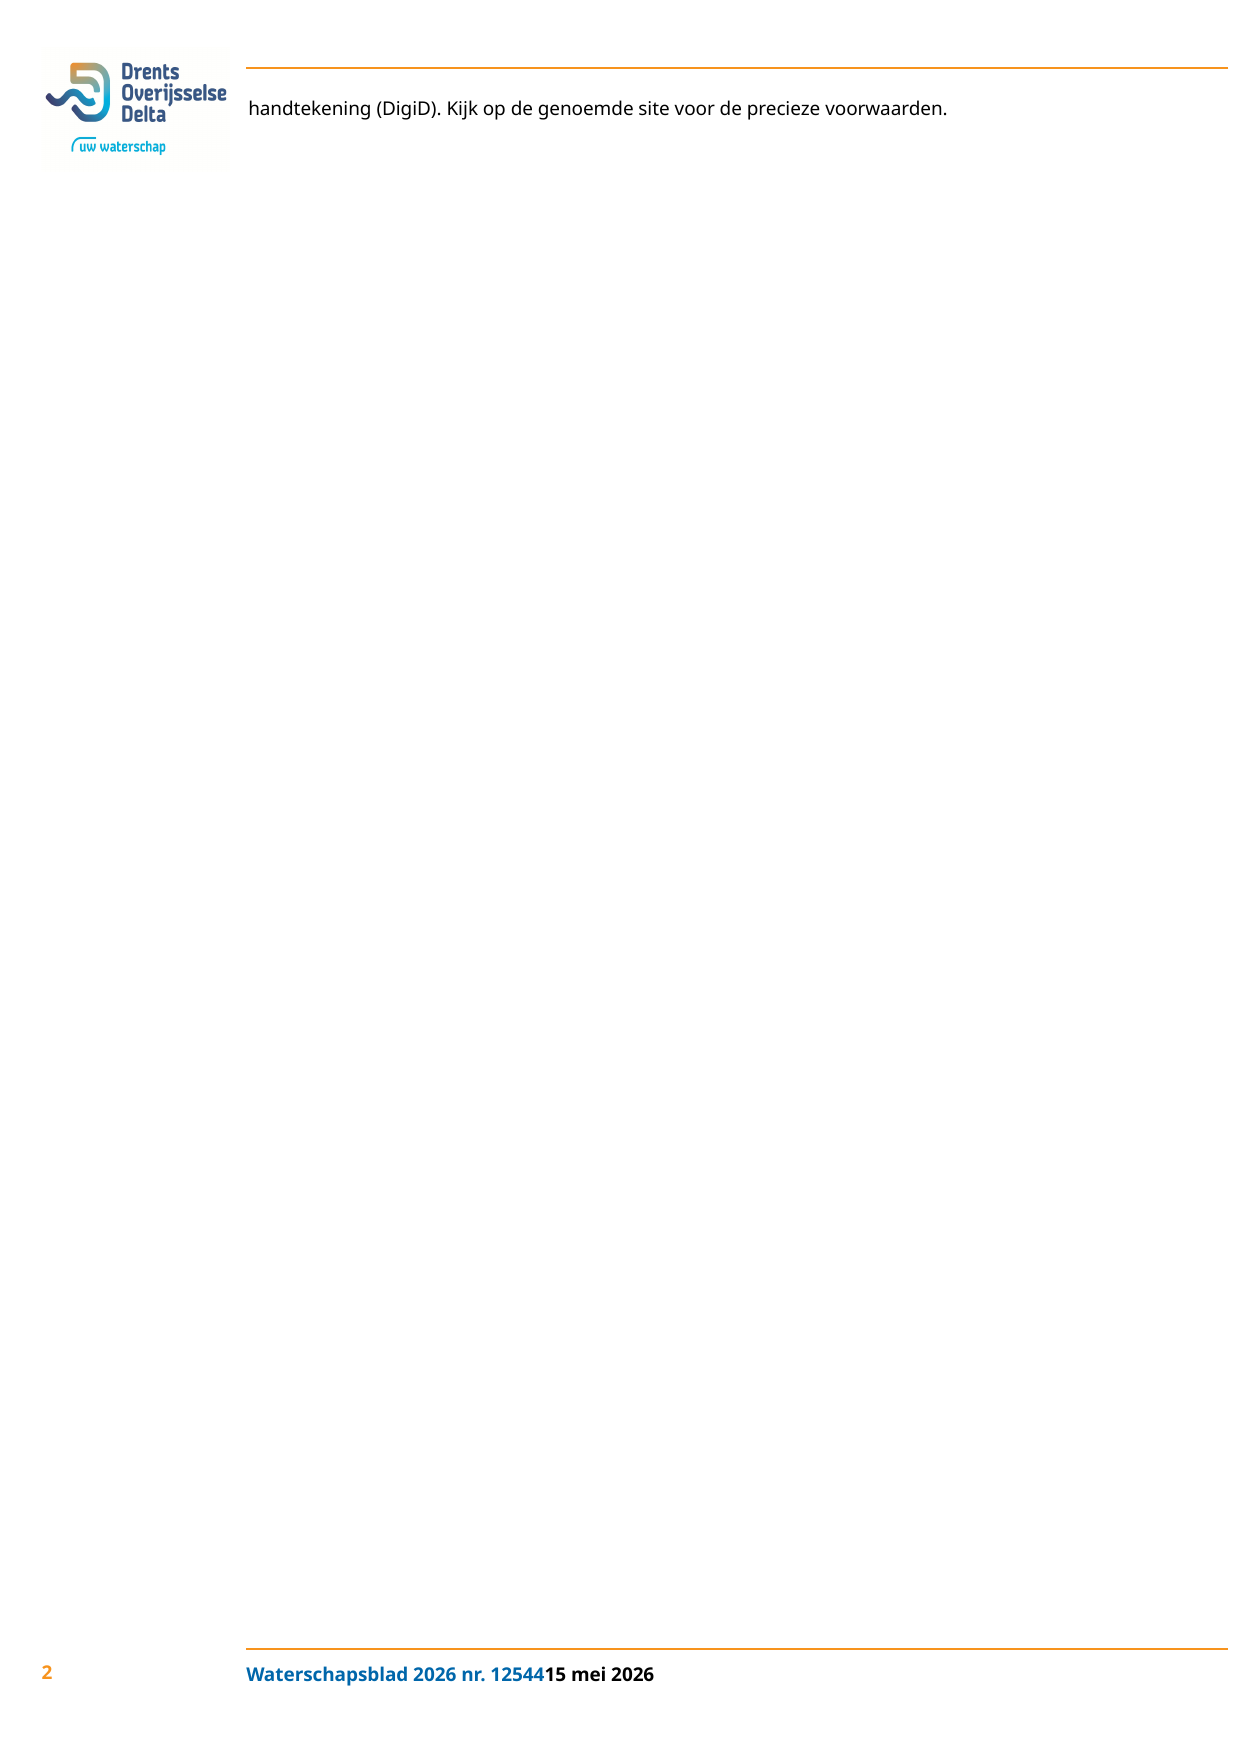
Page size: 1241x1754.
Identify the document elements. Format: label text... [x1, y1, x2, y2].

text handtekening (DigiD). Kijk op de genoemde site voor de precieze voorwaarden. [248, 95, 1152, 121]
picture [41, 47, 231, 172]
